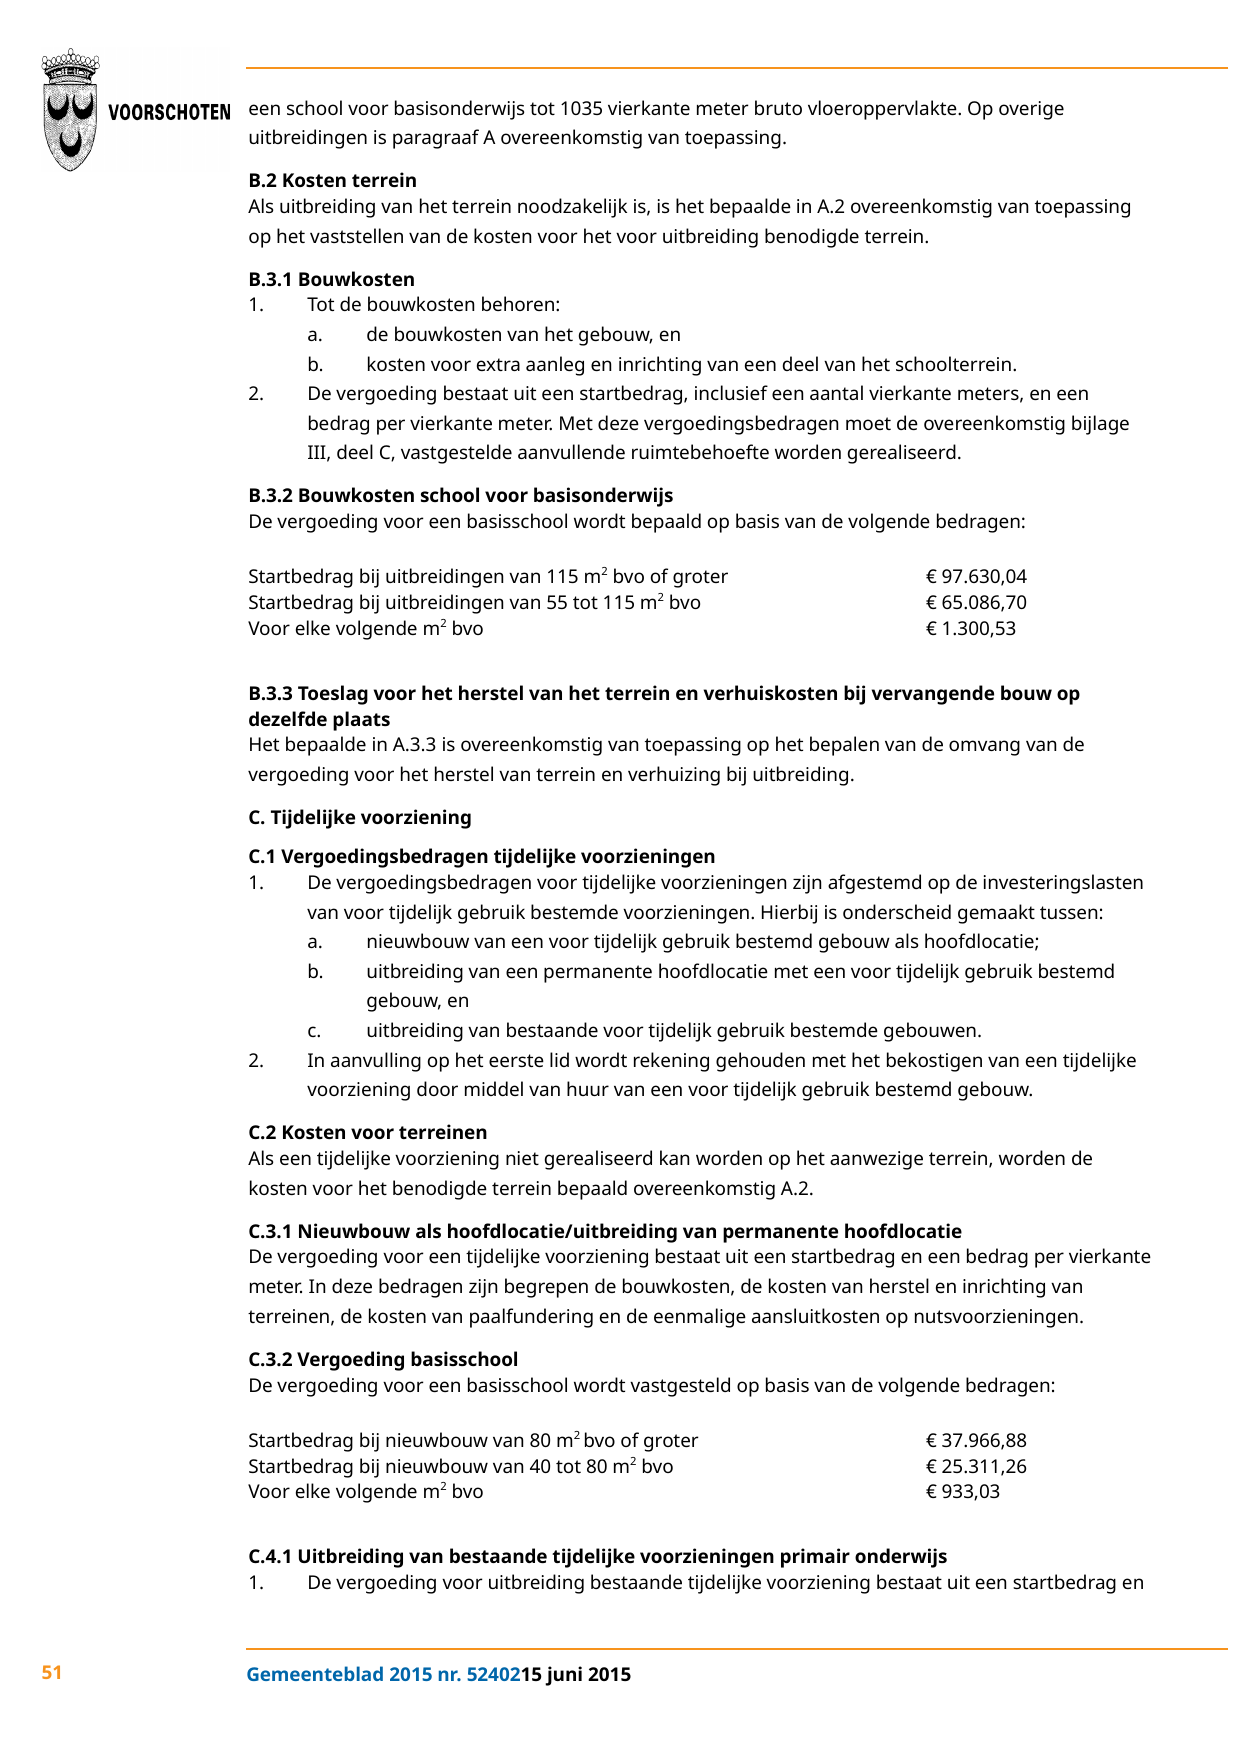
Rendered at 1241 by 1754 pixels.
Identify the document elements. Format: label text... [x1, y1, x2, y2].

table_cell Voor elke volgende m2 bvo [248, 1479, 926, 1504]
table_cell Startbedrag bij uitbreidingen van 55 tot 115 m2 bvo [248, 590, 926, 615]
text B.3.3 Toeslag voor het herstel van het terrein en verhuiskosten bij vervangende bouw op dezelfde plaats [248, 680, 1152, 732]
list uitbreiding van een permanente hoofdlocatie met een voor tijdelijk gebruik bestemd gebouw, en [307, 958, 1152, 1013]
list Tot de bouwkosten behoren: [248, 292, 1152, 317]
table_cell Voor elke volgende m2 bvo [248, 615, 926, 641]
list In aanvulling op het eerste lid wordt rekening gehouden met het bekostigen van een tijdelijke voorziening door middel van huur van een voor tijdelijk gebruik bestemd gebouw. [248, 1047, 1152, 1102]
text B.2 Kosten terrein [248, 167, 1152, 193]
text C.4.1 Uitbreiding van bestaande tijdelijke voorzieningen primair onderwijs [248, 1543, 1152, 1569]
list De vergoeding voor uitbreiding bestaande tijdelijke voorziening bestaat uit een startbedrag en [248, 1569, 1152, 1595]
list uitbreiding van bestaande voor tijdelijk gebruik bestemde gebouwen. [307, 1017, 1152, 1043]
text De vergoeding voor een basisschool wordt vastgesteld op basis van de volgende bedragen: [248, 1372, 1152, 1397]
list nieuwbouw van een voor tijdelijk gebruik bestemd gebouw als hoofdlocatie; [307, 928, 1152, 954]
table_cell € 1.300,53 [926, 615, 1152, 641]
text een school voor basisonderwijs tot 1035 vierkante meter bruto vloeroppervlakte. Op overige uitbreidingen is paragraaf A overeenkomstig van toepassing. [248, 95, 1152, 150]
text C.2 Kosten voor terreinen [248, 1119, 1152, 1145]
table_header Startbedrag bij uitbreidingen van 115 m2 bvo of groter [248, 564, 926, 589]
text Het bepaalde in A.3.3 is overeenkomstig van toepassing op het bepalen van de omvang van de vergoeding voor het herstel van terrein en verhuizing bij uitbreiding. [248, 732, 1152, 787]
table_header € 37.966,88 [926, 1427, 1152, 1453]
text B.3.1 Bouwkosten [248, 266, 1152, 292]
text De vergoeding voor een basisschool wordt bepaald op basis van de volgende bedragen: [248, 508, 1152, 534]
table_cell € 25.311,26 [926, 1453, 1152, 1478]
text Als een tijdelijke voorziening niet gerealiseerd kan worden op het aanwezige terrein, worden de kosten voor het benodigde terrein bepaald overeenkomstig A.2. [248, 1145, 1152, 1201]
picture [41, 47, 231, 172]
list De vergoedingsbedragen voor tijdelijke voorzieningen zijn afgestemd op de investeringslasten van voor tijdelijk gebruik bestemde voorzieningen. Hierbij is onderscheid gemaakt tussen: [248, 869, 1152, 925]
text B.3.2 Bouwkosten school voor basisonderwijs [248, 483, 1152, 508]
text De vergoeding voor een tijdelijke voorziening bestaat uit een startbedrag en een bedrag per vierkante meter. In deze bedragen zijn begrepen de bouwkosten, de kosten van herstel en inrichting van terreinen, de kosten van paalfundering en de eenmalige aansluitkosten op nutsvoorzieningen. [248, 1244, 1152, 1329]
list De vergoeding bestaat uit een startbedrag, inclusief een aantal vierkante meters, en een bedrag per vierkante meter. Met deze vergoedingsbedragen moet de overeenkomstig bijlage III, deel C, vastgestelde aanvullende ruimtebehoefte worden gerealiseerd. [248, 380, 1152, 465]
text C.3.2 Vergoeding basisschool [248, 1346, 1152, 1372]
table_cell Startbedrag bij nieuwbouw van 40 tot 80 m2 bvo [248, 1453, 926, 1478]
list kosten voor extra aanleg en inrichting van een deel van het schoolterrein. [307, 351, 1152, 377]
table_header Startbedrag bij nieuwbouw van 80 m2 bvo of groter [248, 1427, 926, 1453]
list de bouwkosten van het gebouw, en [307, 321, 1152, 347]
text C. Tijdelijke voorziening [248, 804, 1152, 830]
text Als uitbreiding van het terrein noodzakelijk is, is het bepaalde in A.2 overeenkomstig van toepassing op het vaststellen van de kosten voor het voor uitbreiding benodigde terrein. [248, 193, 1152, 248]
text C.3.1 Nieuwbouw als hoofdlocatie/uitbreiding van permanente hoofdlocatie [248, 1218, 1152, 1244]
text C.1 Vergoedingsbedragen tijdelijke voorzieningen [248, 844, 1152, 869]
table_cell € 933,03 [926, 1479, 1152, 1504]
table_header € 97.630,04 [926, 564, 1152, 589]
table_cell € 65.086,70 [926, 590, 1152, 615]
